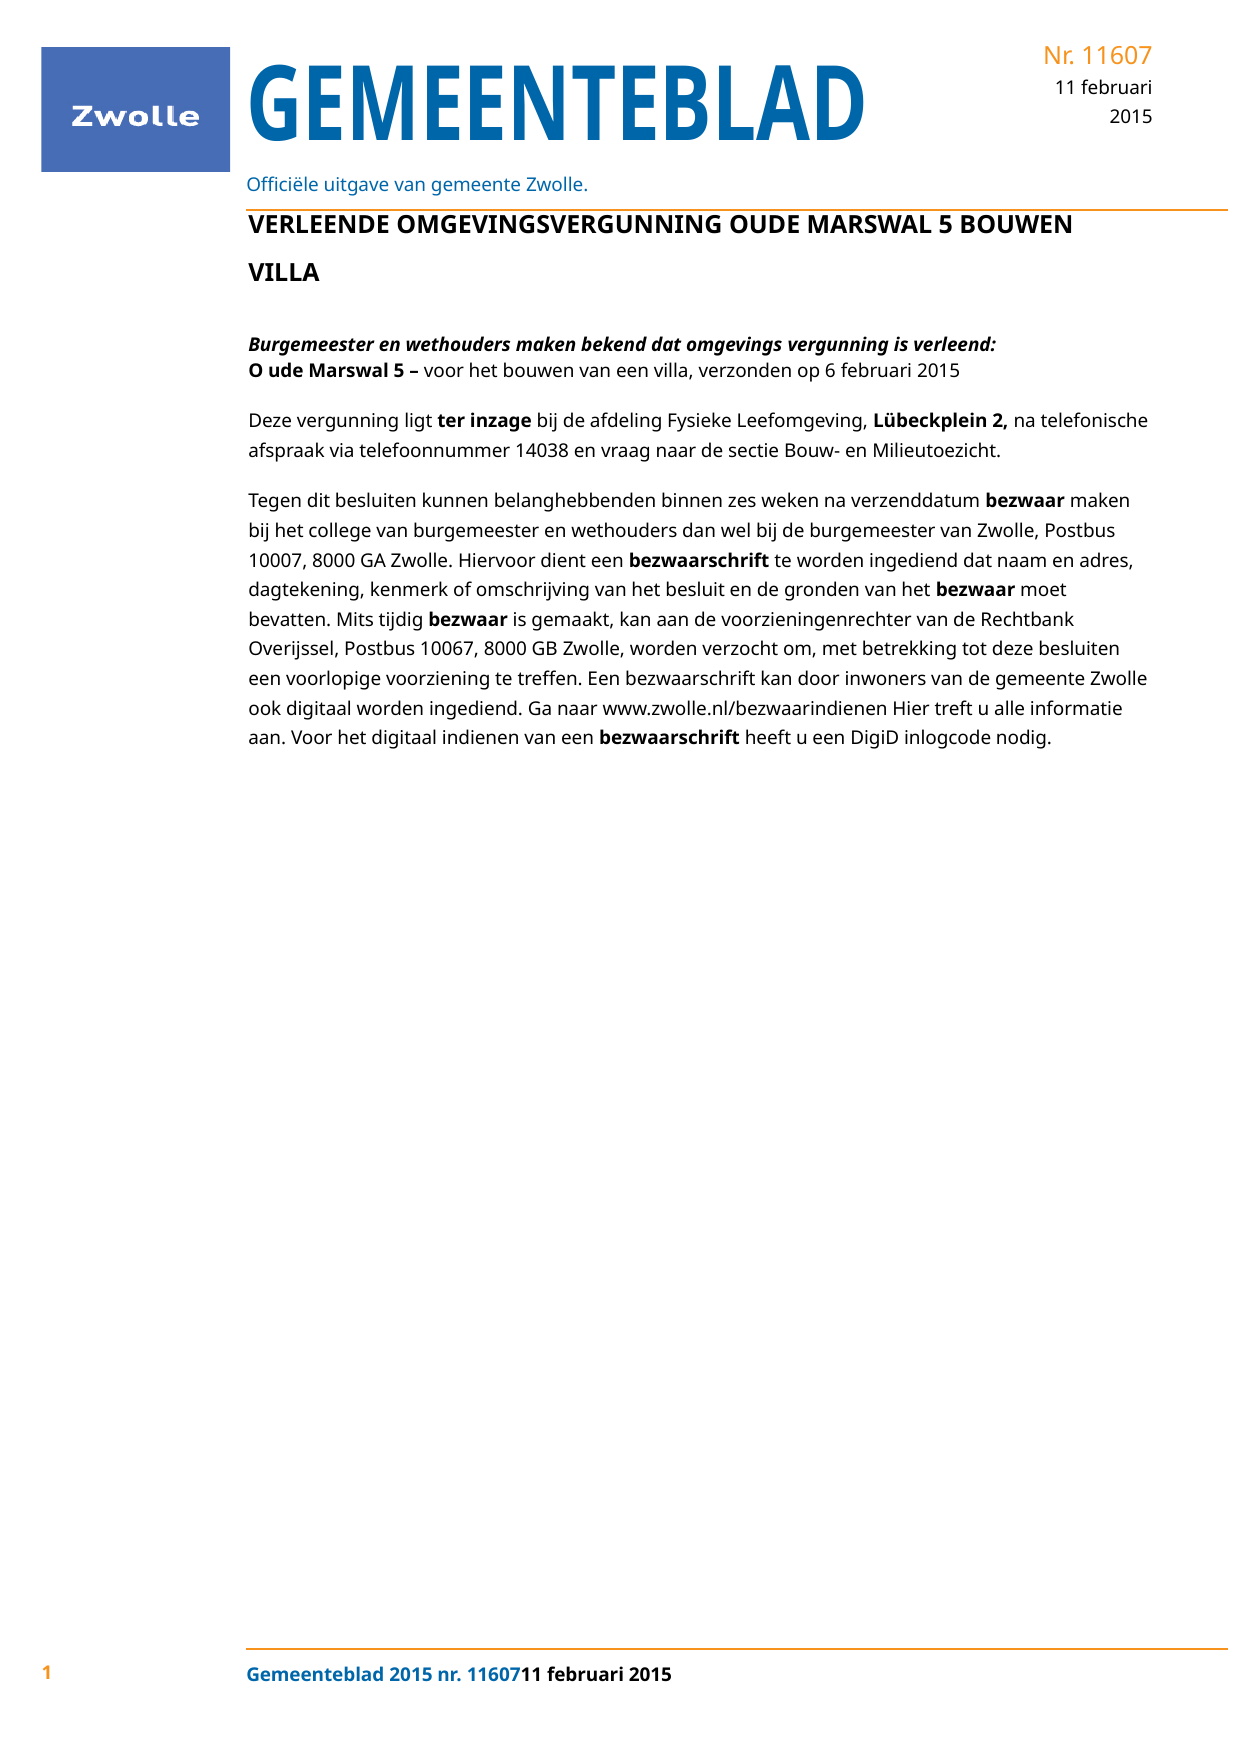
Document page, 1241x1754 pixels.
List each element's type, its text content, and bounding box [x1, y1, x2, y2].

text O ude Marswal 5 – voor het bouwen van een villa, verzonden op 6 februari 2015 [248, 357, 1152, 383]
picture [41, 47, 231, 172]
text Tegen dit besluiten kunnen belanghebbenden binnen zes weken na verzenddatum bezwaar maken bij het college van burgemeester en wethouders dan wel bij de burgemeester van Zwolle, Postbus 10007, 8000 GA Zwolle. Hiervoor dient een bezwaarschrift te worden ingediend dat naam en adres, dagtekening, kenmerk of omschrijving van het besluit en de gronden van het bezwaar moet bevatten. Mits tijdig bezwaar is gemaakt, kan aan de voorzieningenrechter van de Rechtbank Overijssel, Postbus 10067, 8000 GB Zwolle, worden verzocht om, met betrekking tot deze besluiten een voorlopige voorziening te treffen. Een bezwaarschrift kan door inwoners van de gemeente Zwolle ook digitaal worden ingediend. Ga naar www.zwolle.nl/bezwaarindienen Hier treft u alle informatie aan. Voor het digitaal indienen van een bezwaarschrift heeft u een DigiD inlogcode nodig. [248, 488, 1152, 750]
text VERLEENDE OMGEVINGSVERGUNNING OUDE MARSWAL 5 BOUWEN VILLA [248, 211, 1152, 288]
text Burgemeester en wethouders maken bekend dat omgevings vergunning is verleend: [248, 331, 1152, 357]
text Deze vergunning ligt ter inzage bij de afdeling Fysieke Leefomgeving, Lübeckplein 2, na telefonische afspraak via telefoonnummer 14038 en vraag naar de sectie Bouw- en Milieutoezicht. [248, 408, 1152, 463]
